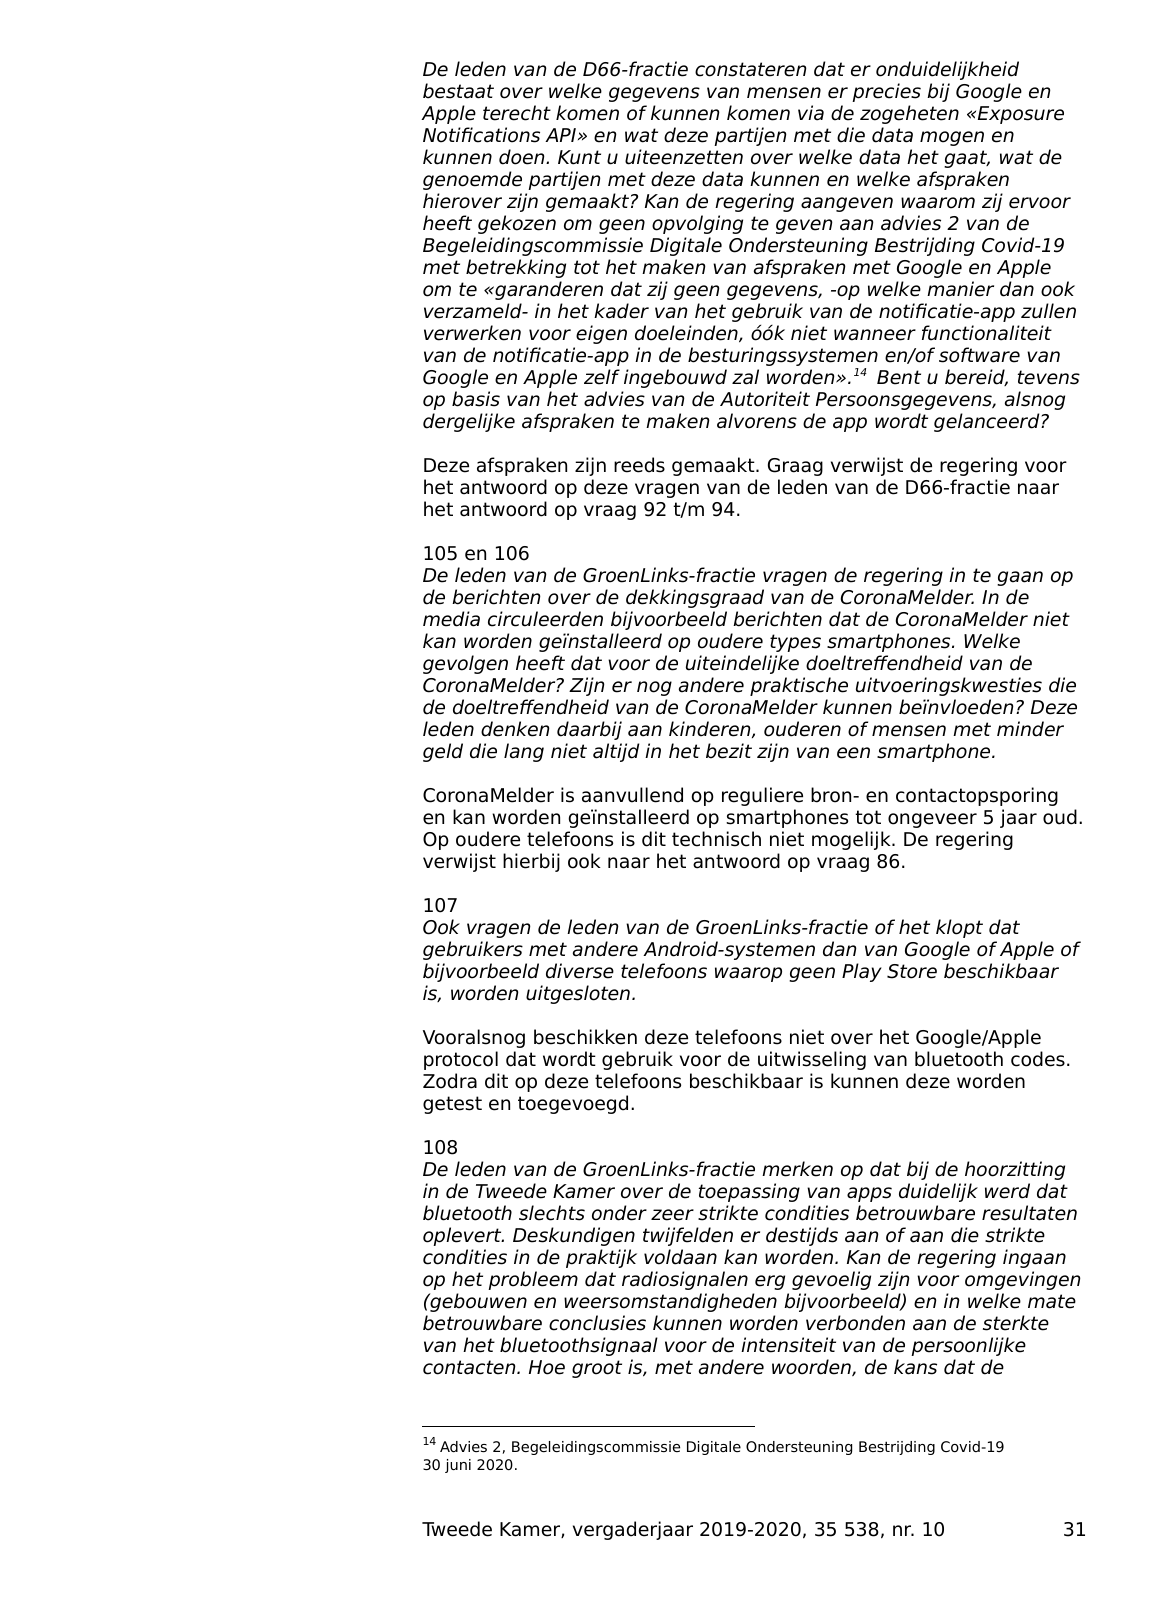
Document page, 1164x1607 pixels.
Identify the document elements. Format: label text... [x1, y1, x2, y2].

text De leden van de GroenLinks-fractie merken op dat bij de hoorzitting in de Tweede Kamer over de toepassing van apps duidelijk werd dat bluetooth slechts onder zeer strikte condities betrouwbare resultaten oplevert. Deskundigen twijfelden er destijds aan of aan die strikte condities in de praktijk voldaan kan worden. Kan de regering ingaan op het probleem dat radiosignalen erg gevoelig zijn voor omgevingen (gebouwen en weersomstandigheden bijvoorbeeld) en in welke mate betrouwbare conclusies kunnen worden verbonden aan de sterkte van het bluetoothsignaal voor de intensiteit van de persoonlijke contacten. Hoe groot is, met andere woorden, de kans dat de [422, 1159, 1087, 1379]
text Vooralsnog beschikken deze telefoons niet over het Google/Apple protocol dat wordt gebruik voor de uitwisseling van bluetooth codes. Zodra dit op deze telefoons beschikbaar is kunnen deze worden getest en toegevoegd. [422, 1027, 1087, 1115]
text CoronaMelder is aanvullend op reguliere bron- en contactopsporing en kan worden geïnstalleerd op smartphones tot ongeveer 5 jaar oud. Op oudere telefoons is dit technisch niet mogelijk. De regering verwijst hierbij ook naar het antwoord op vraag 86. [422, 785, 1087, 873]
text De leden van de GroenLinks-fractie vragen de regering in te gaan op de berichten over de dekkingsgraad van de CoronaMelder. In de media circuleerden bijvoorbeeld berichten dat de CoronaMelder niet kan worden geïnstalleerd op oudere types smartphones. Welke gevolgen heeft dat voor de uiteindelijke doeltreffendheid van de CoronaMelder? Zijn er nog andere praktische uitvoeringskwesties die de doeltreffendheid van de CoronaMelder kunnen beïnvloeden? Deze leden denken daarbij aan kinderen, ouderen of mensen met minder geld die lang niet altijd in het bezit zijn van een smartphone. [422, 565, 1087, 763]
text 107 [422, 895, 1087, 917]
text 108 [422, 1137, 1087, 1159]
text Ook vragen de leden van de GroenLinks-fractie of het klopt dat gebruikers met andere Android-systemen dan van Google of Apple of bijvoorbeeld diverse telefoons waarop geen Play Store beschikbaar is, worden uitgesloten. [422, 917, 1087, 1005]
text Advies 2, Begeleidingscommissie Digitale Ondersteuning Bestrijding Covid-19 [422, 1435, 1087, 1457]
text Deze afspraken zijn reeds gemaakt. Graag verwijst de regering voor het antwoord op deze vragen van de leden van de D66-fractie naar het antwoord op vraag 92 t/m 94. [422, 455, 1087, 521]
text De leden van de D66-fractie constateren dat er onduidelijkheid bestaat over welke gegevens van mensen er precies bij Google en Apple terecht komen of kunnen komen via de zogeheten «Exposure Notifications API» en wat deze partijen met die data mogen en kunnen doen. Kunt u uiteenzetten over welke data het gaat, wat de genoemde partijen met deze data kunnen en welke afspraken hierover zijn gemaakt? Kan de regering aangeven waarom zij ervoor heeft gekozen om geen opvolging te geven aan advies 2 van de Begeleidingscommissie Digitale Ondersteuning Bestrijding Covid-19 met betrekking tot het maken van afspraken met Google en Apple om te «garanderen dat zij geen gegevens, -op welke manier dan ook verzameld- in het kader van het gebruik van de notificatie-app zullen verwerken voor eigen doeleinden, óók niet wanneer functionaliteit van de notificatie-app in de besturingssystemen en/of software van Google en Apple zelf ingebouwd zal worden». Bent u bereid, tevens op basis van het advies van de Autoriteit Persoonsgegevens, alsnog dergelijke afspraken te maken alvorens de app wordt gelanceerd? [422, 59, 1087, 433]
text 105 en 106 [422, 543, 1087, 565]
text 30 juni 2020. [422, 1457, 1087, 1474]
